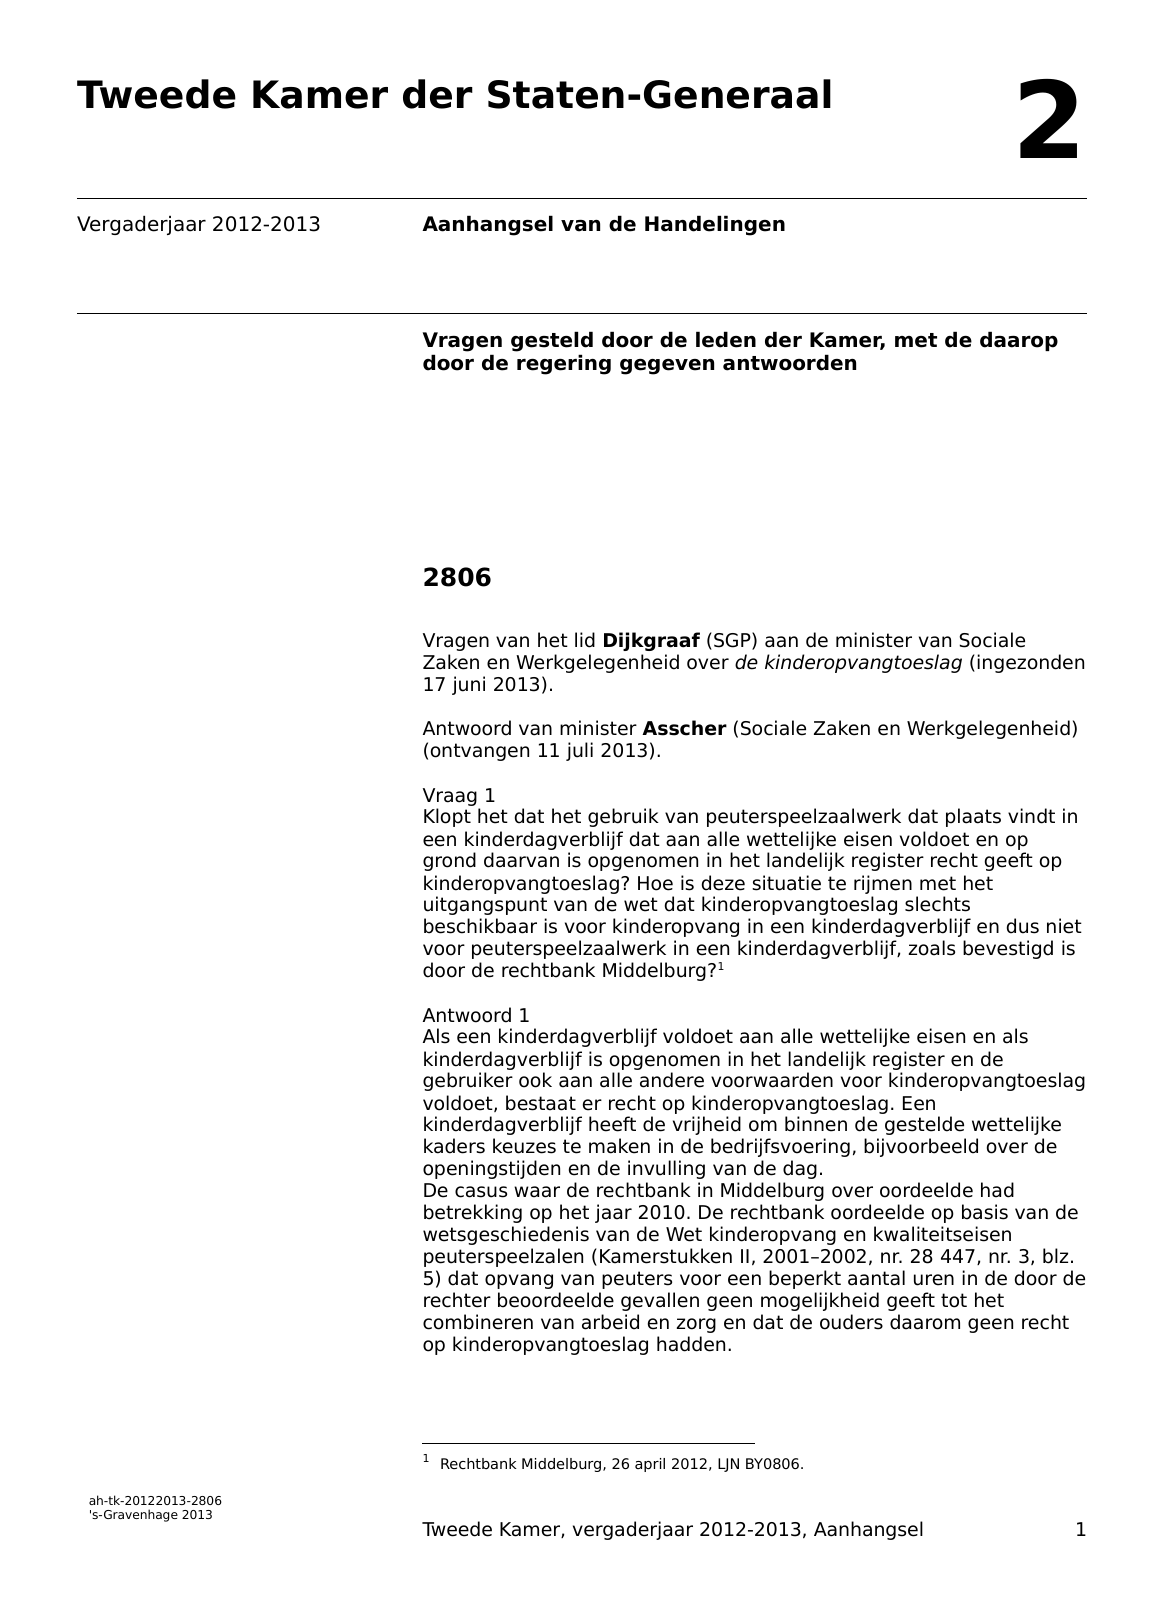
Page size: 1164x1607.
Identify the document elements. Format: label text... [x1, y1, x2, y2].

text Klopt het dat het gebruik van peuterspeelzaalwerk dat plaats vindt in een kinderdagverblijf dat aan alle wettelijke eisen voldoet en op grond daarvan is opgenomen in het landelijk register recht geeft op kinderopvangtoeslag? Hoe is deze situatie te rijmen met het uitgangspunt van de wet dat kinderopvangtoeslag slechts beschikbaar is voor kinderopvang in een kinderdagverblijf en dus niet voor peuterspeelzaalwerk in een kinderdagverblijf, zoals bevestigd is door de rechtbank Middelburg? [422, 806, 1087, 982]
text Vragen van het lid Dijkgraaf (SGP) aan de minister van Sociale Zaken en Werkgelegenheid over de kinderopvangtoeslag (ingezonden 17 juni 2013). [422, 630, 1087, 696]
table_cell [77, 314, 422, 375]
table_header Tweede Kamer der Staten-Generaal [77, 59, 886, 198]
table_cell Vergaderjaar 2012-2013 [77, 199, 422, 313]
table_cell Aanhangsel van de Handelingen [422, 199, 1087, 313]
text 's-Gravenhage 2013 [88, 1508, 323, 1522]
text 2806 [422, 563, 1087, 592]
text ah-tk-20122013-2806 [88, 1494, 323, 1508]
text Vraag 1 [422, 784, 1087, 806]
text Antwoord 1 [422, 1004, 1087, 1026]
text Als een kinderdagverblijf voldoet aan alle wettelijke eisen en als kinderdagverblijf is opgenomen in het landelijk register en de gebruiker ook aan alle andere voorwaarden voor kinderopvangtoeslag voldoet, bestaat er recht op kinderopvangtoeslag. Een kinderdagverblijf heeft de vrijheid om binnen de gestelde wettelijke kaders keuzes te maken in de bedrijfsvoering, bijvoorbeeld over de openingstijden en de invulling van de dag. [422, 1026, 1087, 1180]
table_header 2 [886, 59, 1087, 198]
text Rechtbank Middelburg, 26 april 2012, LJN BY0806. [422, 1452, 1087, 1474]
text De casus waar de rechtbank in Middelburg over oordeelde had betrekking op het jaar 2010. De rechtbank oordeelde op basis van de wetsgeschiedenis van de Wet kinderopvang en kwaliteitseisen peuterspeelzalen (Kamerstukken II, 2001–2002, nr. 28 447, nr. 3, blz. 5) dat opvang van peuters voor een beperkt aantal uren in de door de rechter beoordeelde gevallen geen mogelijkheid geeft tot het combineren van arbeid en zorg en dat de ouders daarom geen recht op kinderopvangtoeslag hadden. [422, 1180, 1087, 1356]
text Antwoord van minister Asscher (Sociale Zaken en Werkgelegenheid) (ontvangen 11 juli 2013). [422, 718, 1087, 762]
table_cell Vragen gesteld door de leden der Kamer, met de daarop door de regering gegeven antwoorden [422, 314, 1087, 375]
